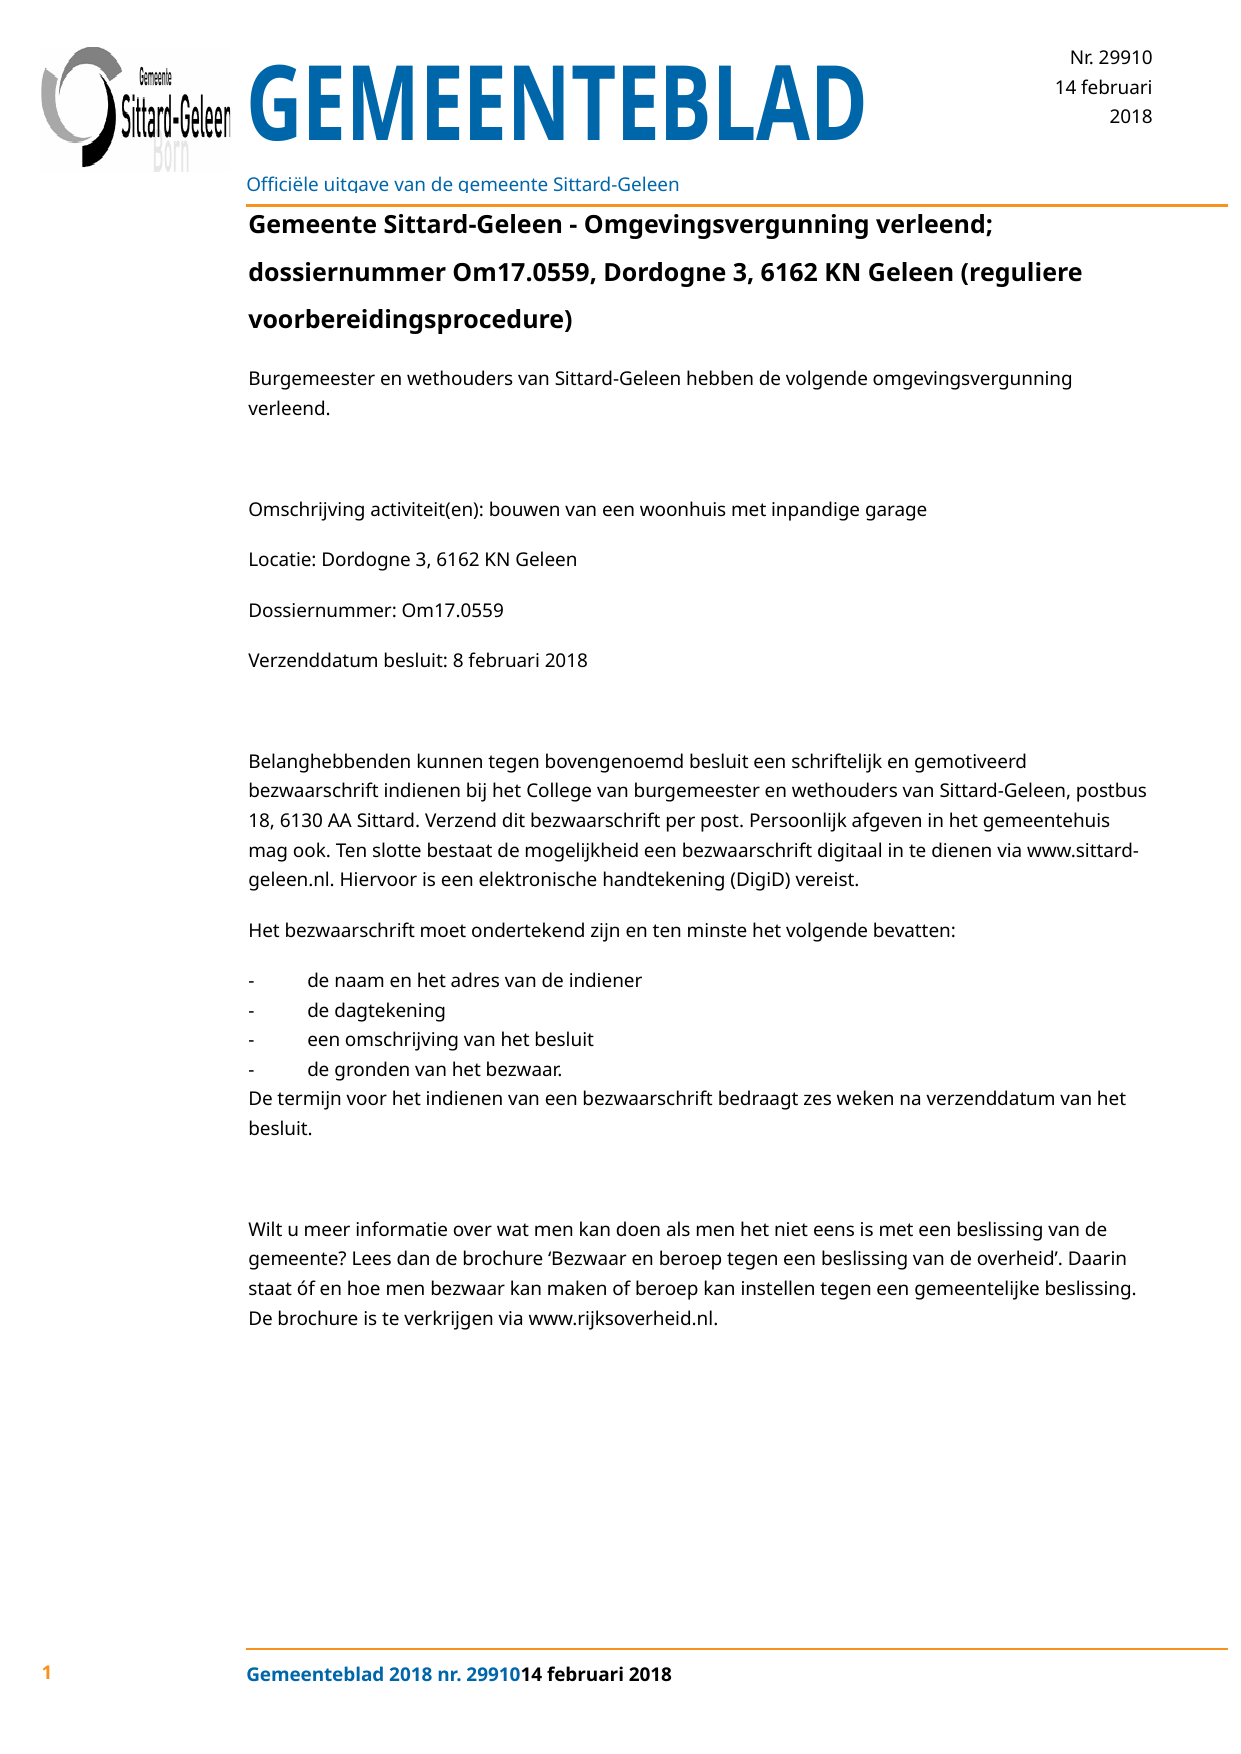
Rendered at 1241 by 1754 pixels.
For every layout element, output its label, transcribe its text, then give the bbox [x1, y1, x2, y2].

text Het bezwaarschrift moet ondertekend zijn en ten minste het volgende bevatten: [248, 917, 1152, 942]
list de gronden van het bezwaar. [248, 1056, 1152, 1082]
picture [41, 47, 231, 172]
list een omschrijving van het besluit [248, 1026, 1152, 1052]
list de dagtekening [248, 997, 1152, 1022]
text Dossiernummer: Om17.0559 [248, 597, 1152, 622]
text Gemeente Sittard-Geleen - Omgevingsvergunning verleend; dossiernummer Om17.0559, Dordogne 3, 6162 KN Geleen (reguliere voorbereidingsprocedure) [248, 207, 1152, 336]
text Locatie: Dordogne 3, 6162 KN Geleen [248, 546, 1152, 572]
text De termijn voor het indienen van een bezwaarschrift bedraagt zes weken na verzenddatum van het besluit. [248, 1086, 1152, 1141]
text Belanghebbenden kunnen tegen bovengenoemd besluit een schriftelijk en gemotiveerd bezwaarschrift indienen bij het College van burgemeester en wethouders van Sittard-Geleen, postbus 18, 6130 AA Sittard. Verzend dit bezwaarschrift per post. Persoonlijk afgeven in het gemeentehuis mag ook. Ten slotte bestaat de mogelijkheid een bezwaarschrift digitaal in te dienen via www.sittard-geleen.nl. Hiervoor is een elektronische handtekening (DigiD) vereist. [248, 748, 1152, 892]
list de naam en het adres van de indiener [248, 967, 1152, 993]
text Wilt u meer informatie over wat men kan doen als men het niet eens is met een beslissing van de gemeente? Lees dan de brochure ‘Bezwaar en beroep tegen een beslissing van de overheid’. Daarin staat óf en hoe men bezwaar kan maken of beroep kan instellen tegen een gemeentelijke beslissing. De brochure is te verkrijgen via www.rijksoverheid.nl. [248, 1216, 1152, 1330]
text Verzenddatum besluit: 8 februari 2018 [248, 647, 1152, 673]
text Omschrijving activiteit(en): bouwen van een woonhuis met inpandige garage [248, 496, 1152, 522]
text Burgemeester en wethouders van Sittard-Geleen hebben de volgende omgevingsvergunning verleend. [248, 366, 1152, 421]
